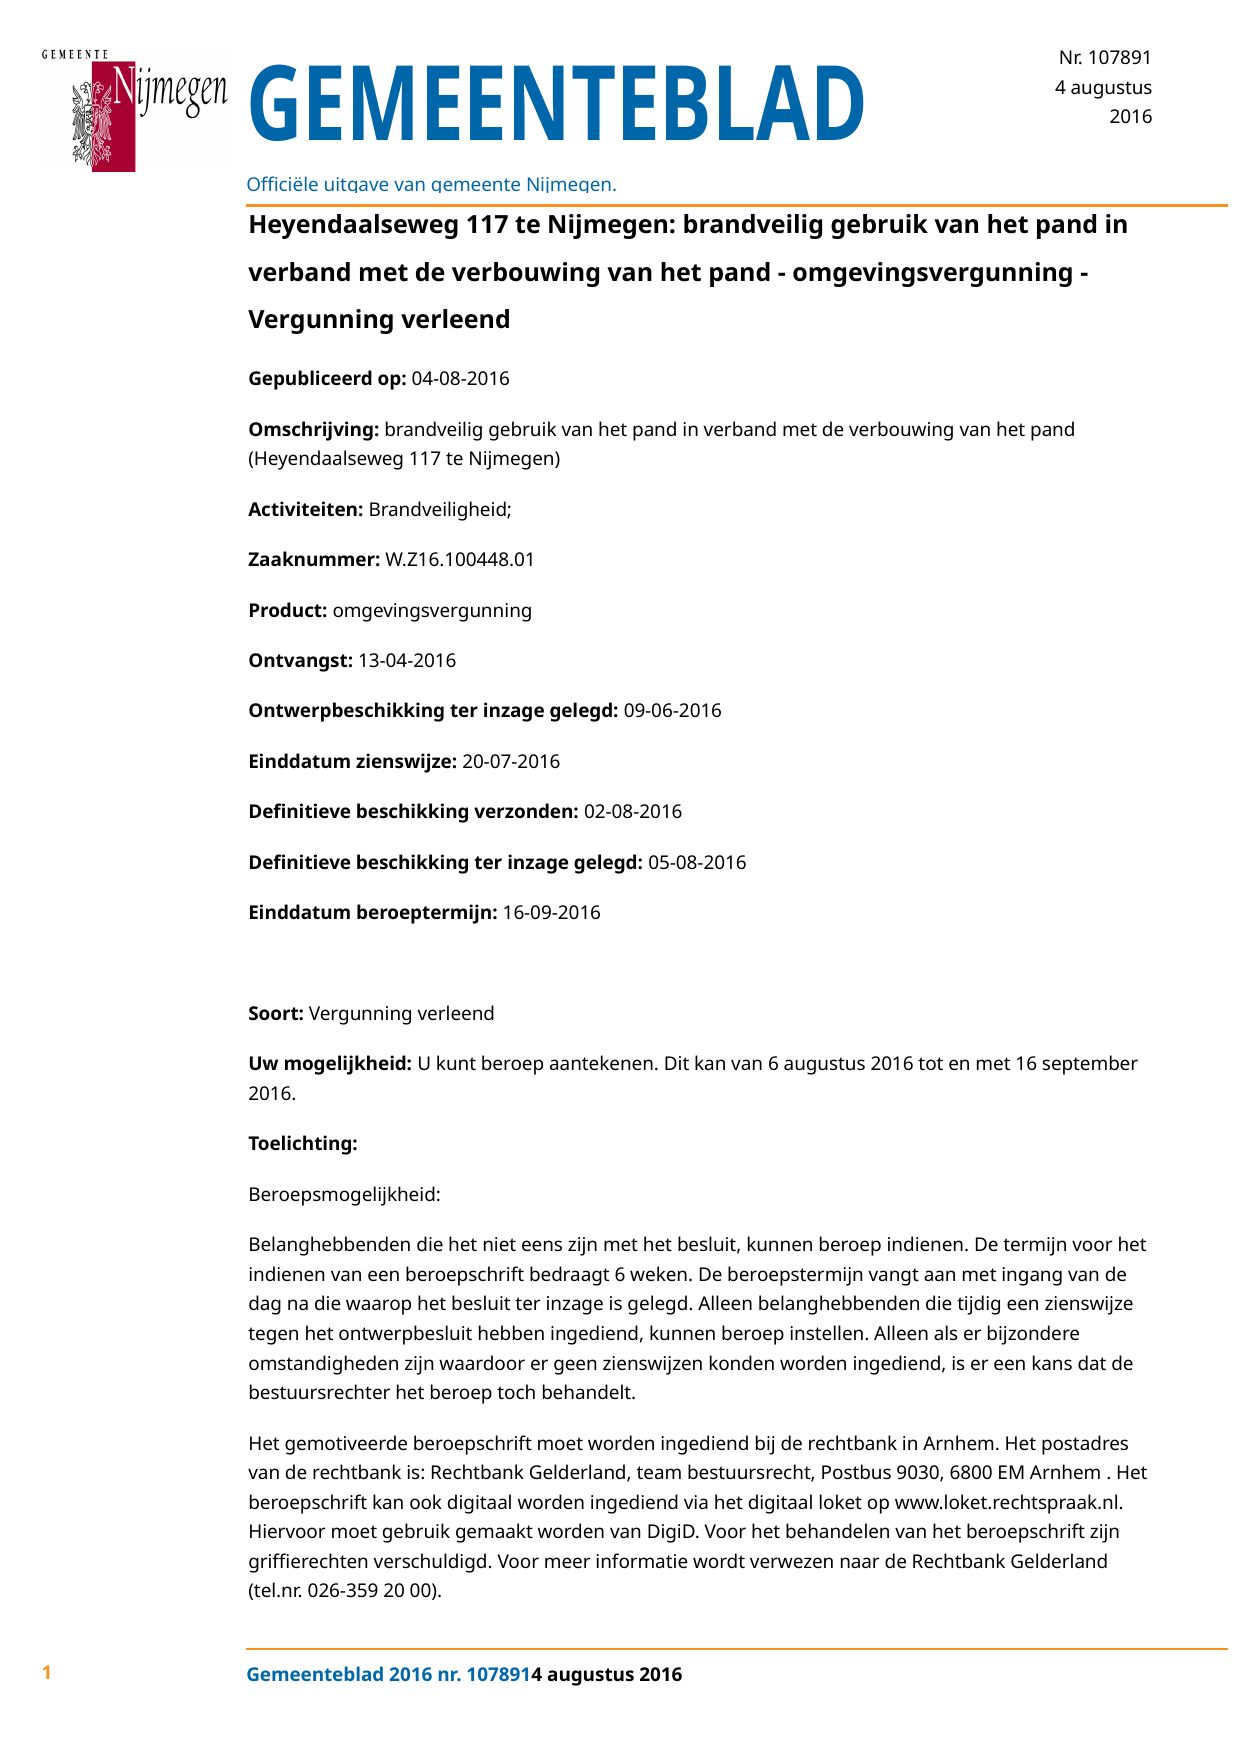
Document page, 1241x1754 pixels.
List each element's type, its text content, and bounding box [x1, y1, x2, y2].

text Toelichting: [248, 1131, 1152, 1156]
text Ontvangst: 13-04-2016 [248, 647, 1152, 673]
text Gepubliceerd op: 04-08-2016 [248, 366, 1152, 391]
text Soort: Vergunning verleend [248, 1000, 1152, 1026]
text Het gemotiveerde beroepschrift moet worden ingediend bij de rechtbank in Arnhem. Het postadres van de rechtbank is: Rechtbank Gelderland, team bestuursrecht, Postbus 9030, 6800 EM Arnhem . Het beroepschrift kan ook digitaal worden ingediend via het digitaal loket op www.loket.rechtspraak.nl. Hiervoor moet gebruik gemaakt worden van DigiD. Voor het behandelen van het beroepschrift zijn griffierechten verschuldigd. Voor meer informatie wordt verwezen naar de Rechtbank Gelderland (tel.nr. 026-359 20 00). [248, 1430, 1152, 1603]
text Einddatum zienswijze: 20-07-2016 [248, 748, 1152, 774]
text Omschrijving: brandveilig gebruik van het pand in verband met de verbouwing van het pand (Heyendaalseweg 117 te Nijmegen) [248, 416, 1152, 471]
text Zaaknummer: W.Z16.100448.01 [248, 546, 1152, 572]
text Product: omgevingsvergunning [248, 597, 1152, 622]
text Definitieve beschikking verzonden: 02-08-2016 [248, 798, 1152, 824]
text Ontwerpbeschikking ter inzage gelegd: 09-06-2016 [248, 698, 1152, 723]
text Heyendaalseweg 117 te Nijmegen: brandveilig gebruik van het pand in verband met de verbouwing van het pand - omgevingsvergunning - Vergunning verleend [248, 207, 1152, 336]
text Beroepsmogelijkheid: [248, 1181, 1152, 1207]
text Uw mogelijkheid: U kunt beroep aantekenen. Dit kan van 6 augustus 2016 tot en met 16 september 2016. [248, 1051, 1152, 1106]
text Belanghebbenden die het niet eens zijn met het besluit, kunnen beroep indienen. De termijn voor het indienen van een beroepschrift bedraagt 6 weken. De beroepstermijn vangt aan met ingang van de dag na die waarop het besluit ter inzage is gelegd. Alleen belanghebbenden die tijdig een zienswijze tegen het ontwerpbesluit hebben ingediend, kunnen beroep instellen. Alleen als er bijzondere omstandigheden zijn waardoor er geen zienswijzen konden worden ingediend, is er een kans dat de bestuursrechter het beroep toch behandelt. [248, 1231, 1152, 1405]
text Definitieve beschikking ter inzage gelegd: 05-08-2016 [248, 849, 1152, 874]
picture [41, 47, 231, 172]
text Einddatum beroeptermijn: 16-09-2016 [248, 899, 1152, 925]
text Activiteiten: Brandveiligheid; [248, 496, 1152, 522]
